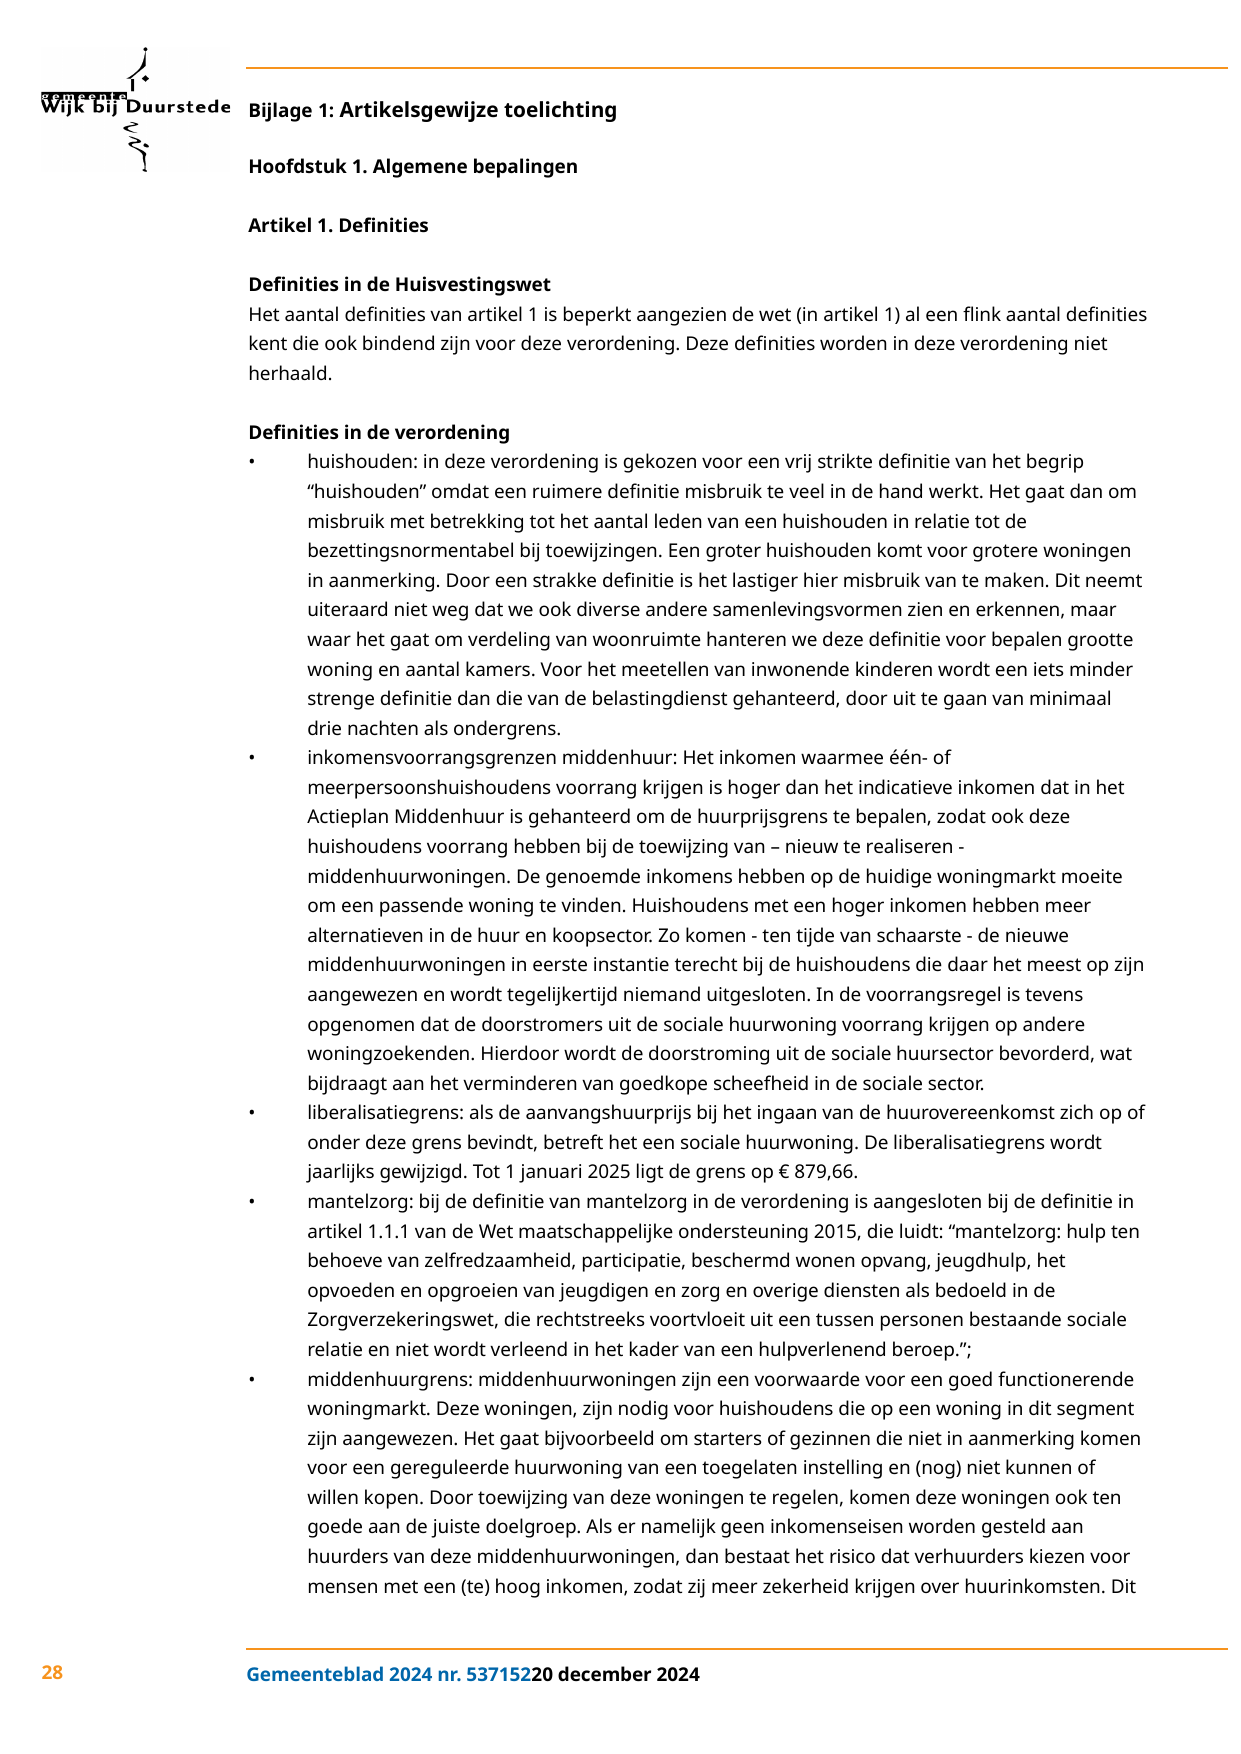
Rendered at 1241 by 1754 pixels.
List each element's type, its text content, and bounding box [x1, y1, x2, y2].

picture [41, 47, 231, 172]
list mantelzorg: bij de definitie van mantelzorg in de verordening is aangesloten bij de definitie in artikel 1.1.1 van de Wet maatschappelijke ondersteuning 2015, die luidt: “mantelzorg: hulp ten behoeve van zelfredzaamheid, participatie, beschermd wonen opvang, jeugdhulp, het opvoeden en opgroeien van jeugdigen en zorg en overige diensten als bedoeld in de Zorgverzekeringswet, die rechtstreeks voortvloeit uit een tussen personen bestaande sociale relatie en niet wordt verleend in het kader van een hulpverlenend beroep.”; [248, 1188, 1152, 1362]
text Definities in de verordening [248, 419, 1152, 445]
list inkomensvoorrangsgrenzen middenhuur: Het inkomen waarmee één- of meerpersoonshuishoudens voorrang krijgen is hoger dan het indicatieve inkomen dat in het Actieplan Middenhuur is gehanteerd om de huurprijsgrens te bepalen, zodat ook deze huishoudens voorrang hebben bij de toewijzing van – nieuw te realiseren - middenhuurwoningen. De genoemde inkomens hebben op de huidige woningmarkt moeite om een passende woning te vinden. Huishoudens met een hoger inkomen hebben meer alternatieven in de huur en koopsector. Zo komen - ten tijde van schaarste - de nieuwe middenhuurwoningen in eerste instantie terecht bij de huishoudens die daar het meest op zijn aangewezen en wordt tegelijkertijd niemand uitgesloten. In de voorrangsregel is tevens opgenomen dat de doorstromers uit de sociale huurwoning voorrang krijgen op andere woningzoekenden. Hierdoor wordt de doorstroming uit de sociale huursector bevorderd, wat bijdraagt aan het verminderen van goedkope scheefheid in de sociale sector. [248, 744, 1152, 1096]
text Hoofdstuk 1. Algemene bepalingen [248, 153, 1152, 179]
list huishouden: in deze verordening is gekozen voor een vrij strikte definitie van het begrip “huishouden” omdat een ruimere definitie misbruik te veel in de hand werkt. Het gaat dan om misbruik met betrekking tot het aantal leden van een huishouden in relatie tot de bezettingsnormentabel bij toewijzingen. Een groter huishouden komt voor grotere woningen in aanmerking. Door een strakke definitie is het lastiger hier misbruik van te maken. Dit neemt uiteraard niet weg dat we ook diverse andere samenlevingsvormen zien en erkennen, maar waar het gaat om verdeling van woonruimte hanteren we deze definitie voor bepalen grootte woning en aantal kamers. Voor het meetellen van inwonende kinderen wordt een iets minder strenge definitie dan die van de belastingdienst gehanteerd, door uit te gaan van minimaal drie nachten als ondergrens. [248, 449, 1152, 741]
text Artikel 1. Definities [248, 212, 1152, 238]
list middenhuurgrens: middenhuurwoningen zijn een voorwaarde voor een goed functionerende woningmarkt. Deze woningen, zijn nodig voor huishoudens die op een woning in dit segment zijn aangewezen. Het gaat bijvoorbeeld om starters of gezinnen die niet in aanmerking komen voor een gereguleerde huurwoning van een toegelaten instelling en (nog) niet kunnen of willen kopen. Door toewijzing van deze woningen te regelen, komen deze woningen ook ten goede aan de juiste doelgroep. Als er namelijk geen inkomenseisen worden gesteld aan huurders van deze middenhuurwoningen, dan bestaat het risico dat verhuurders kiezen voor mensen met een (te) hoog inkomen, zodat zij meer zekerheid krijgen over huurinkomsten. Dit [248, 1366, 1152, 1599]
text Definities in de Huisvestingswet [248, 271, 1152, 297]
text Bijlage 1: Artikelsgewijze toelichting [248, 95, 1152, 123]
text Het aantal definities van artikel 1 is beperkt aangezien de wet (in artikel 1) al een flink aantal definities kent die ook bindend zijn voor deze verordening. Deze definities worden in deze verordening niet herhaald. [248, 301, 1152, 386]
list liberalisatiegrens: als de aanvangshuurprijs bij het ingaan van de huurovereenkomst zich op of onder deze grens bevindt, betreft het een sociale huurwoning. De liberalisatiegrens wordt jaarlijks gewijzigd. Tot 1 januari 2025 ligt de grens op € 879,66. [248, 1099, 1152, 1184]
